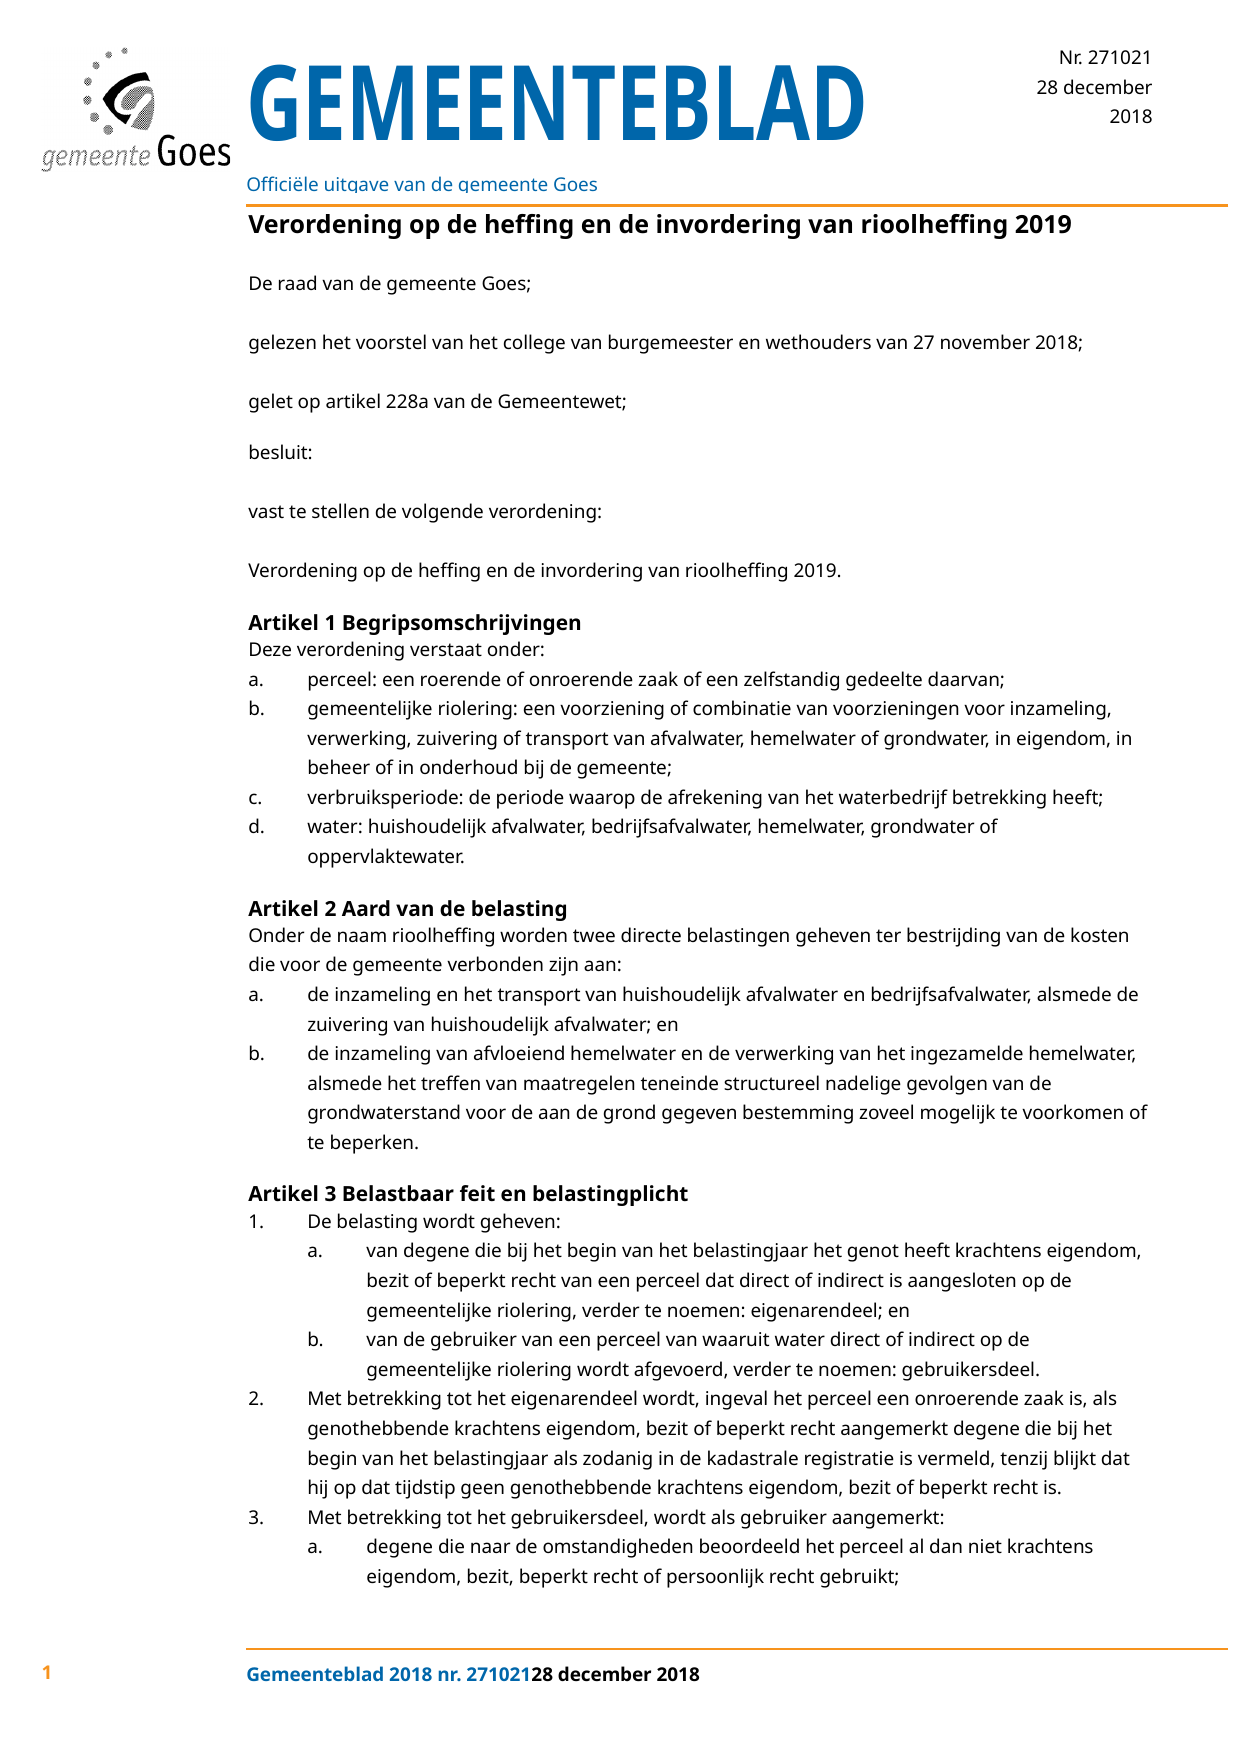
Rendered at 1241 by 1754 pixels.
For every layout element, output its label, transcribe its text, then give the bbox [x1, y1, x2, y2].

text Artikel 2 Aard van de belasting [248, 894, 1152, 922]
list perceel: een roerende of onroerende zaak of een zelfstandig gedeelte daarvan; [248, 666, 1152, 691]
list De belasting wordt geheven: [248, 1208, 1152, 1234]
list van degene die bij het begin van het belastingjaar het genot heeft krachtens eigendom, bezit of beperkt recht van een perceel dat direct of indirect is aangesloten op de gemeentelijke riolering, verder te noemen: eigenarendeel; en [307, 1238, 1152, 1322]
text Verordening op de heffing en de invordering van rioolheffing 2019 [248, 207, 1152, 241]
text Artikel 3 Belastbaar feit en belastingplicht [248, 1179, 1152, 1208]
text Artikel 1 Begripsomschrijvingen [248, 608, 1152, 636]
list water: huishoudelijk afvalwater, bedrijfsafvalwater, hemelwater, grondwater of oppervlaktewater. [248, 814, 1152, 869]
text Deze verordening verstaat onder: [248, 636, 1152, 662]
picture [41, 47, 231, 172]
list degene die naar de omstandigheden beoordeeld het perceel al dan niet krachtens eigendom, bezit, beperkt recht of persoonlijk recht gebruikt; [307, 1533, 1152, 1589]
list de inzameling en het transport van huishoudelijk afvalwater en bedrijfsafvalwater, alsmede de zuivering van huishoudelijk afvalwater; en [248, 981, 1152, 1037]
list van de gebruiker van een perceel van waaruit water direct of indirect op de gemeentelijke riolering wordt afgevoerd, verder te noemen: gebruikersdeel. [307, 1326, 1152, 1382]
text Onder de naam rioolheffing worden twee directe belastingen geheven ter bestrijding van de kosten die voor de gemeente verbonden zijn aan: [248, 922, 1152, 977]
list Met betrekking tot het eigenarendeel wordt, ingeval het perceel een onroerende zaak is, als genothebbende krachtens eigendom, bezit of beperkt recht aangemerkt degene die bij het begin van het belastingjaar als zodanig in de kadastrale registratie is vermeld, tenzij blijkt dat hij op dat tijdstip geen genothebbende krachtens eigendom, bezit of beperkt recht is. [248, 1386, 1152, 1500]
text Verordening op de heffing en de invordering van rioolheffing 2019. [248, 557, 1152, 583]
text De raad van de gemeente Goes; [248, 270, 1152, 296]
list gemeentelijke riolering: een voorziening of combinatie van voorzieningen voor inzameling, verwerking, zuivering of transport van afvalwater, hemelwater of grondwater, in eigendom, in beheer of in onderhoud bij de gemeente; [248, 695, 1152, 780]
list Met betrekking tot het gebruikersdeel, wordt als gebruiker aangemerkt: [248, 1504, 1152, 1529]
list de inzameling van afvloeiend hemelwater en de verwerking van het ingezamelde hemelwater, alsmede het treffen van maatregelen teneinde structureel nadelige gevolgen van de grondwaterstand voor de aan de grond gegeven bestemming zoveel mogelijk te voorkomen of te beperken. [248, 1040, 1152, 1155]
text besluit: [248, 439, 1152, 465]
text gelezen het voorstel van het college van burgemeester en wethouders van 27 november 2018; [248, 329, 1152, 355]
text gelet op artikel 228a van de Gemeentewet; [248, 389, 1152, 414]
list verbruiksperiode: de periode waarop de afrekening van het waterbedrijf betrekking heeft; [248, 784, 1152, 810]
text vast te stellen de volgende verordening: [248, 498, 1152, 524]
